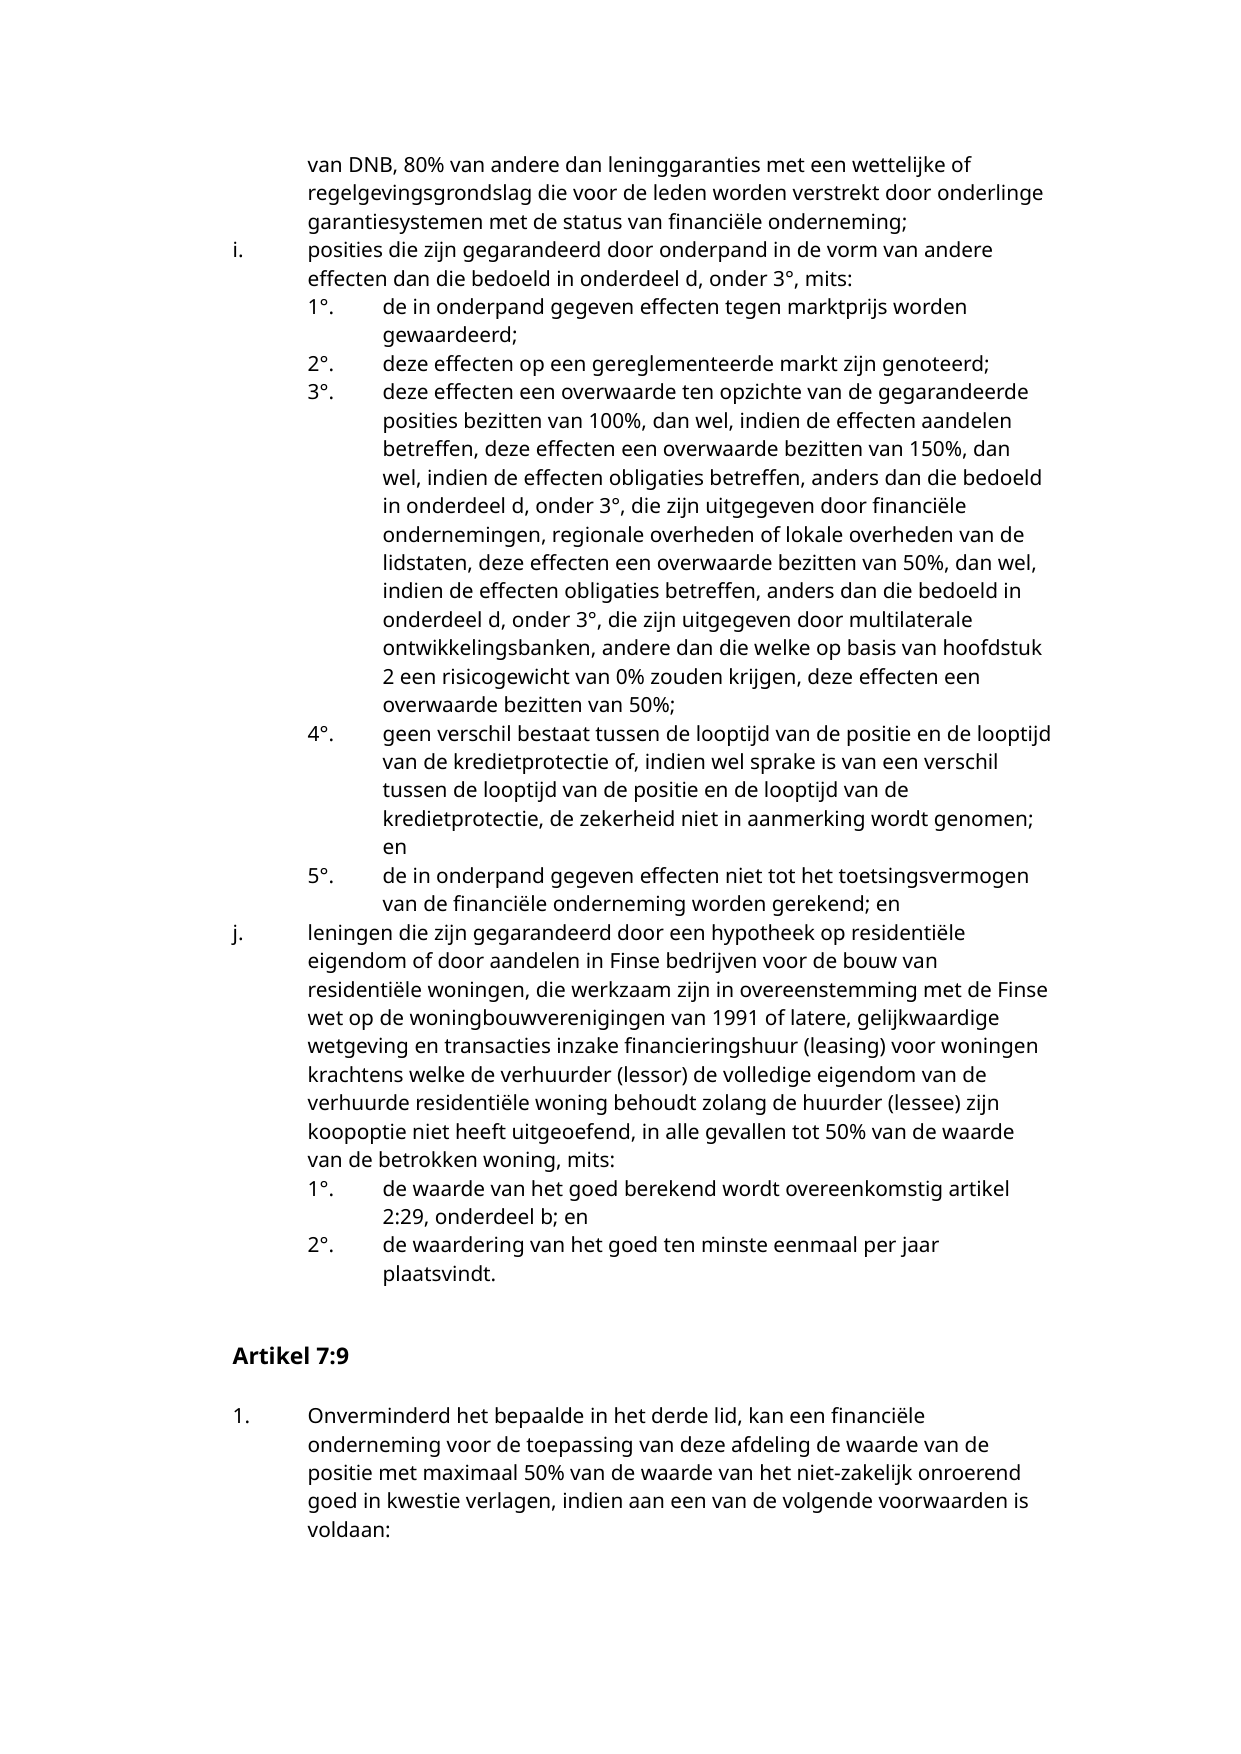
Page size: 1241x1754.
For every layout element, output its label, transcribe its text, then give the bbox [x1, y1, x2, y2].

list de in onderpand gegeven effecten niet tot het toetsingsvermogen van de financiële onderneming worden gerekend; en [307, 861, 1053, 918]
list de in onderpand gegeven effecten tegen marktprijs worden gewaardeerd; [307, 292, 1053, 349]
list de waardering van het goed ten minste eenmaal per jaar plaatsvindt. [307, 1231, 1053, 1287]
list deze effecten op een gereglementeerde markt zijn genoteerd; [307, 349, 1053, 377]
list van DNB, 80% van andere dan leninggaranties met een wettelijke of regelgevingsgrondslag die voor de leden worden verstrekt door onderlinge garantiesystemen met de status van financiële onderneming; [232, 150, 1053, 235]
list geen verschil bestaat tussen de looptijd van de positie en de looptijd van de kredietprotectie of, indien wel sprake is van een verschil tussen de looptijd van de positie en de looptijd van de kredietprotectie, de zekerheid niet in aanmerking wordt genomen; en [307, 719, 1053, 861]
list leningen die zijn gegarandeerd door een hypotheek op residentiële eigendom of door aandelen in Finse bedrijven voor de bouw van residentiële woningen, die werkzaam zijn in overeenstemming met de Finse wet op de woningbouwverenigingen van 1991 of latere, gelijkwaardige wetgeving en transacties inzake financieringshuur (leasing) voor woningen krachtens welke de verhuurder (lessor) de volledige eigendom van de verhuurde residentiële woning behoudt zolang de huurder (lessee) zijn koopoptie niet heeft uitgeoefend, in alle gevallen tot 50% van de waarde van de betrokken woning, mits: [232, 918, 1053, 1174]
subtitle Artikel 7:9 [232, 1340, 1053, 1371]
list de waarde van het goed berekend wordt overeenkomstig artikel 2:29, onderdeel b; en [307, 1174, 1053, 1231]
list Onverminderd het bepaalde in het derde lid, kan een financiële onderneming voor de toepassing van deze afdeling de waarde van de positie met maximaal 50% van de waarde van het niet-zakelijk onroerend goed in kwestie verlagen, indien aan een van de volgende voorwaarden is voldaan: [232, 1401, 1053, 1543]
list posities die zijn gegarandeerd door onderpand in de vorm van andere effecten dan die bedoeld in onderdeel d, onder 3°, mits: [232, 235, 1053, 292]
list deze effecten een overwaarde ten opzichte van de gegarandeerde posities bezitten van 100%, dan wel, indien de effecten aandelen betreffen, deze effecten een overwaarde bezitten van 150%, dan wel, indien de effecten obligaties betreffen, anders dan die bedoeld in onderdeel d, onder 3°, die zijn uitgegeven door financiële ondernemingen, regionale overheden of lokale overheden van de lidstaten, deze effecten een overwaarde bezitten van 50%, dan wel, indien de effecten obligaties betreffen, anders dan die bedoeld in onderdeel d, onder 3°, die zijn uitgegeven door multilaterale ontwikkelingsbanken, andere dan die welke op basis van hoofdstuk 2 een risicogewicht van 0% zouden krijgen, deze effecten een overwaarde bezitten van 50%; [307, 377, 1053, 719]
